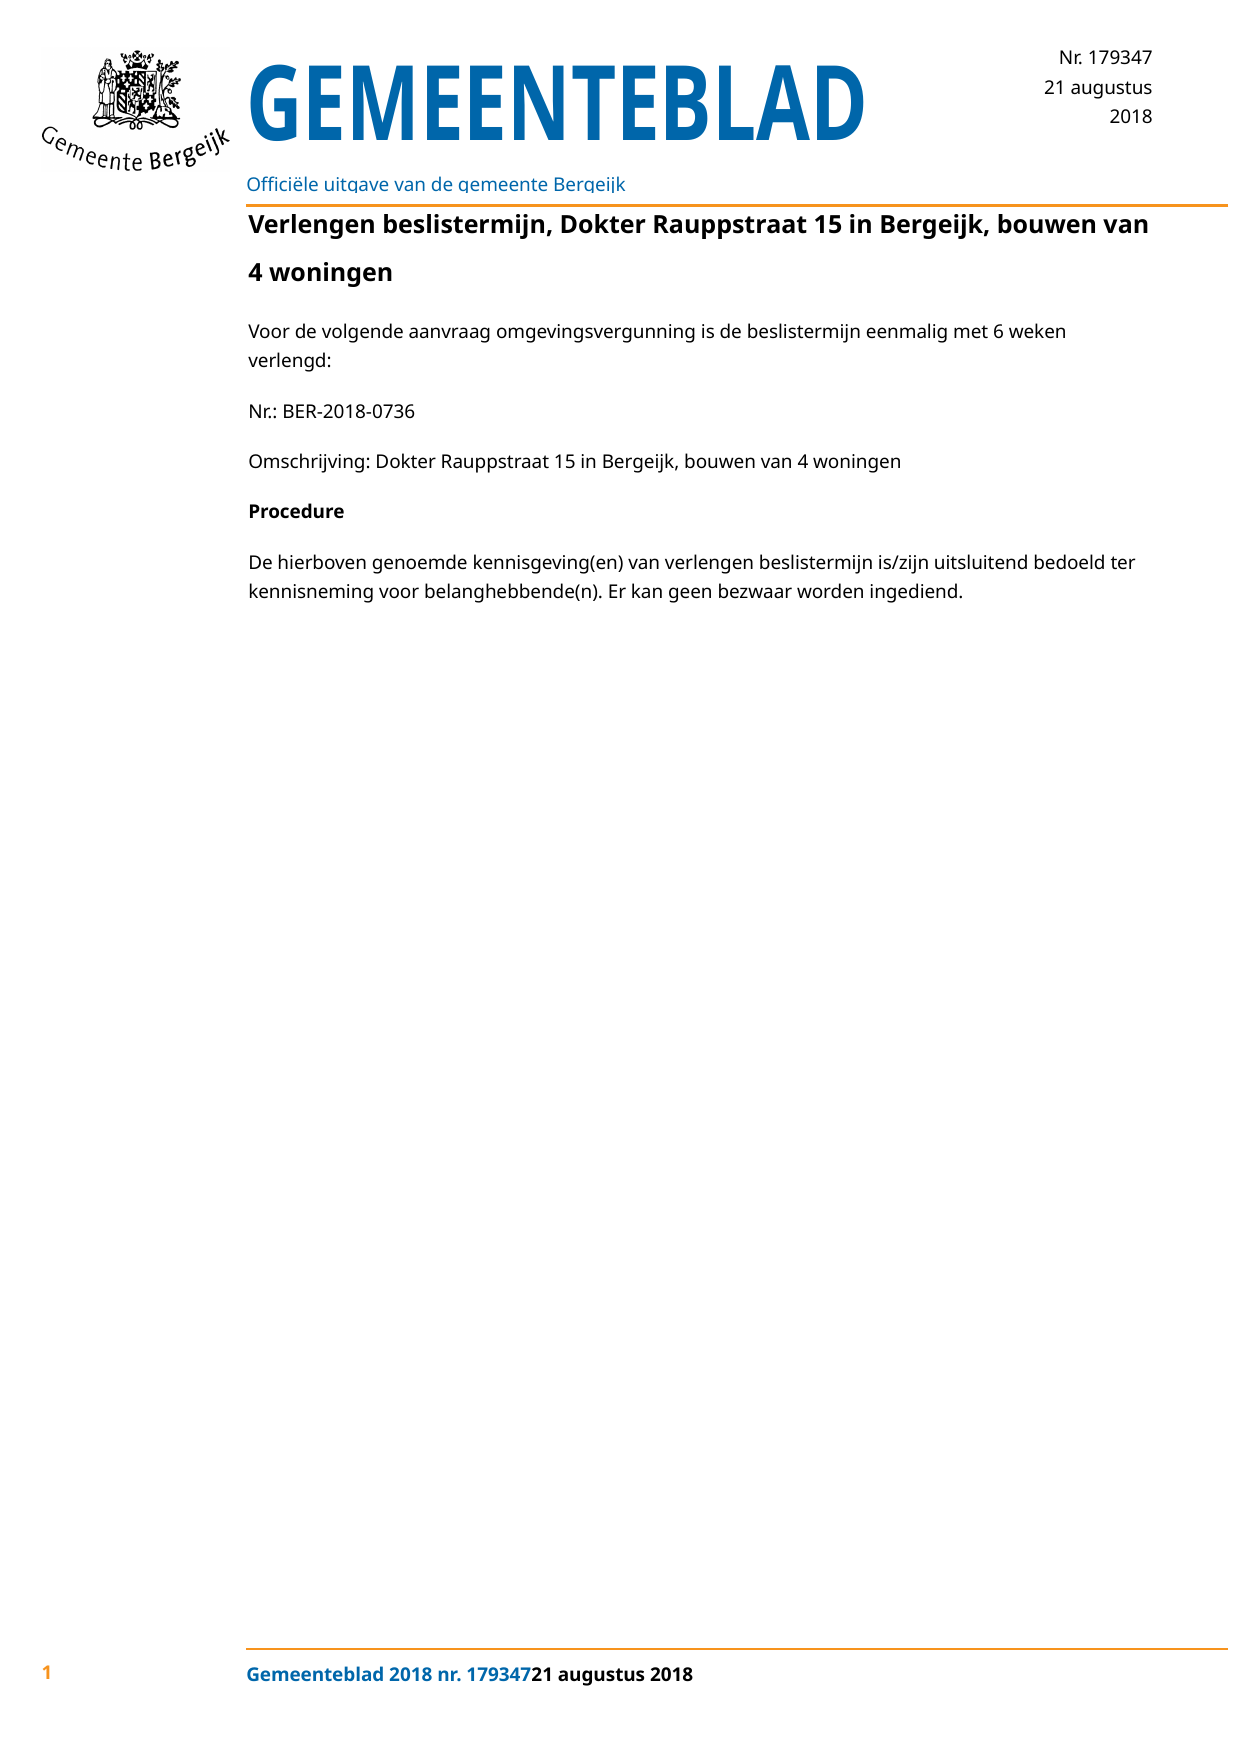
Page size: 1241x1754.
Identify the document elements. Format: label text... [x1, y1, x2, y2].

text Procedure [248, 499, 1152, 524]
picture [41, 47, 231, 172]
text Nr.: BER-2018-0736 [248, 398, 1152, 424]
text Omschrijving: Dokter Rauppstraat 15 in Bergeijk, bouwen van 4 woningen [248, 448, 1152, 474]
text Verlengen beslistermijn, Dokter Rauppstraat 15 in Bergeijk, bouwen van 4 woningen [248, 207, 1152, 288]
text De hierboven genoemde kennisgeving(en) van verlengen beslistermijn is/zijn uitsluitend bedoeld ter kennisneming voor belanghebbende(n). Er kan geen bezwaar worden ingediend. [248, 549, 1152, 604]
text Voor de volgende aanvraag omgevingsvergunning is de beslistermijn eenmalig met 6 weken verlengd: [248, 318, 1152, 373]
